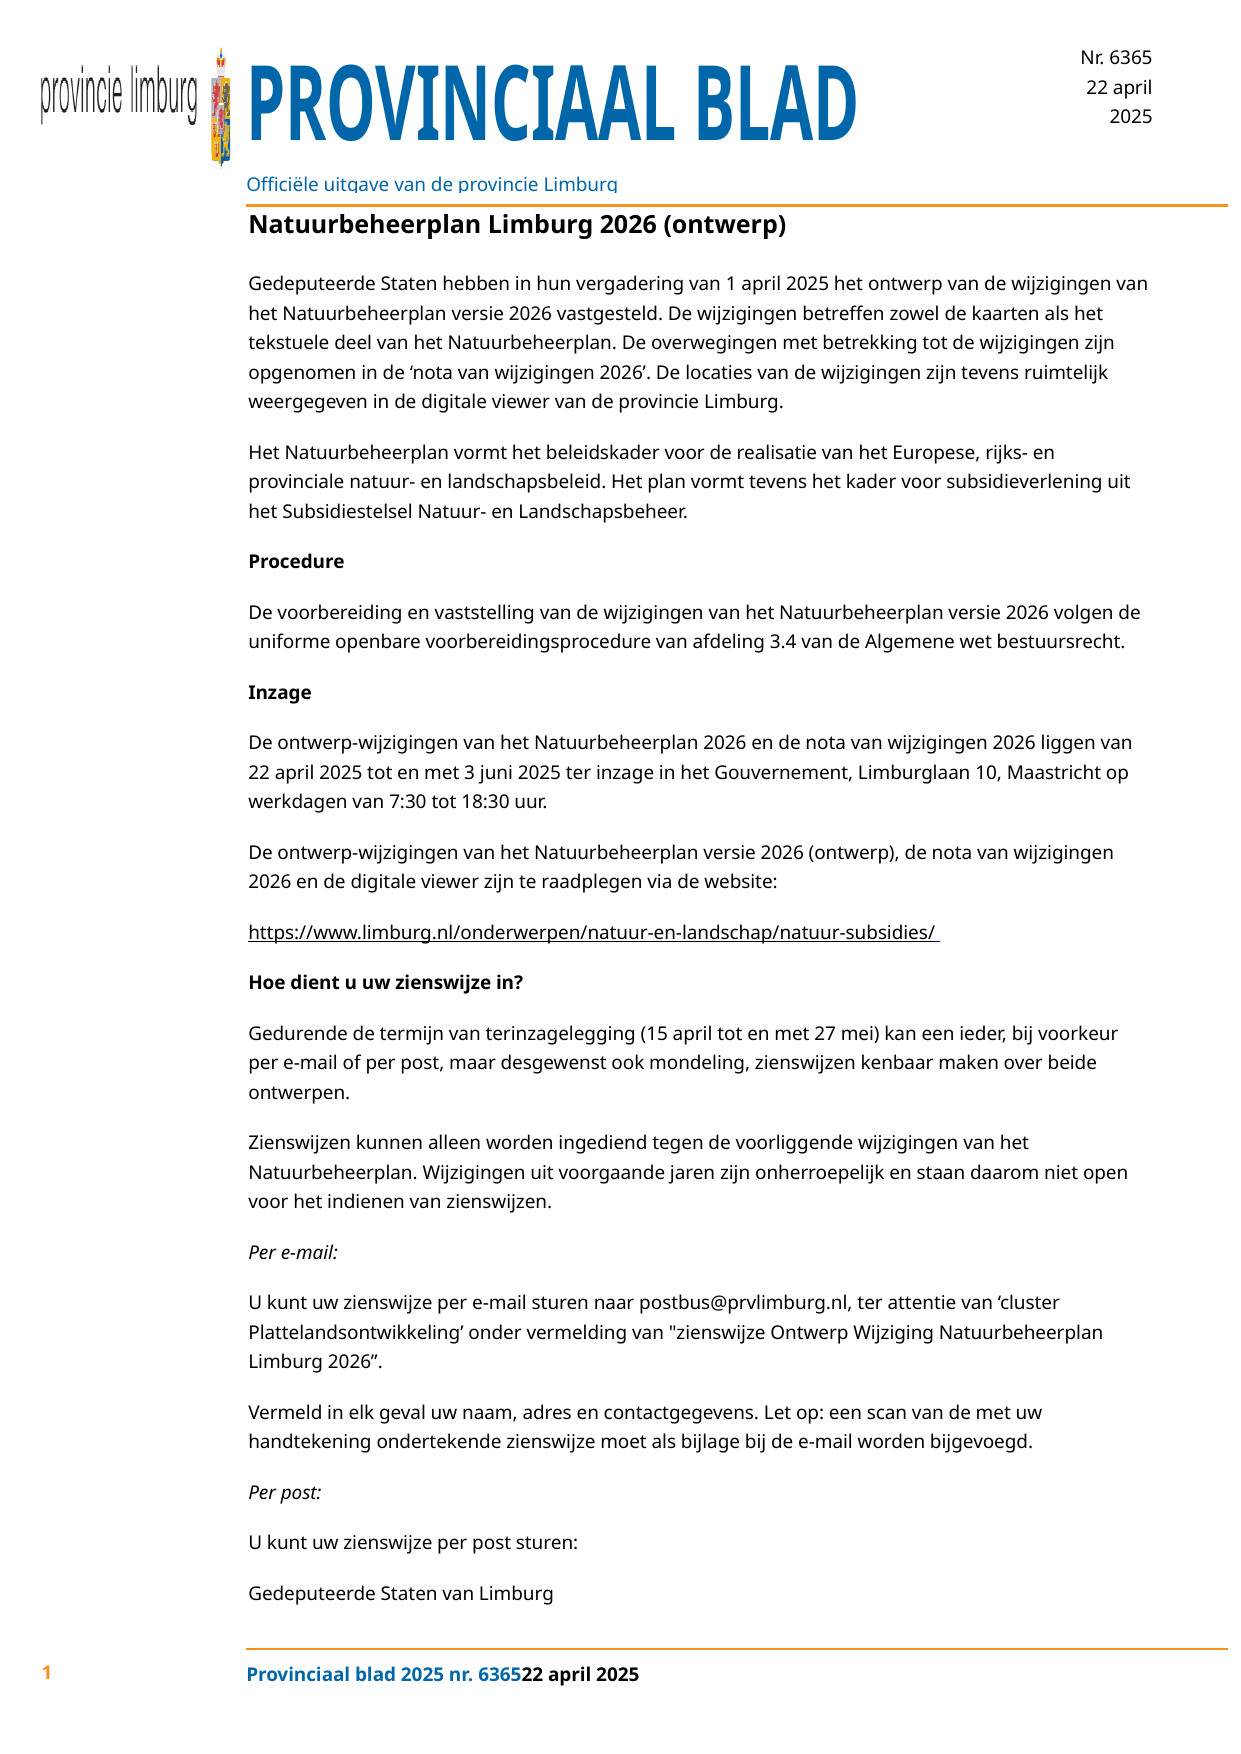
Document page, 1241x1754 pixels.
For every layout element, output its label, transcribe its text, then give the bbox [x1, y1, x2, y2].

text Het Natuurbeheerplan vormt het beleidskader voor de realisatie van het Europese, rijks- en provinciale natuur- en landschapsbeleid. Het plan vormt tevens het kader voor subsidieverlening uit het Subsidiestelsel Natuur- en Landschapsbeheer. [248, 439, 1152, 524]
text Vermeld in elk geval uw naam, adres en contactgegevens. Let op: een scan van de met uw handtekening ondertekende zienswijze moet als bijlage bij de e-mail worden bijgevoegd. [248, 1399, 1152, 1454]
text https://www.limburg.nl/onderwerpen/natuur-en-landschap/natuur-subsidies/ [248, 919, 1152, 945]
text De ontwerp-wijzigingen van het Natuurbeheerplan versie 2026 (ontwerp), de nota van wijzigingen 2026 en de digitale viewer zijn te raadplegen via de website: [248, 839, 1152, 894]
text Per post: [248, 1479, 1152, 1505]
text Hoe dient u uw zienswijze in? [248, 969, 1152, 995]
text U kunt uw zienswijze per e-mail sturen naar postbus@prvlimburg.nl, ter attentie van ‘cluster Plattelandsontwikkeling’ onder vermelding van "zienswijze Ontwerp Wijziging Natuurbeheerplan Limburg 2026”. [248, 1289, 1152, 1374]
text Per e-mail: [248, 1239, 1152, 1265]
text Natuurbeheerplan Limburg 2026 (ontwerp) [248, 207, 1152, 241]
text De ontwerp-wijzigingen van het Natuurbeheerplan 2026 en de nota van wijzigingen 2026 liggen van 22 april 2025 tot en met 3 juni 2025 ter inzage in het Gouvernement, Limburglaan 10, Maastricht op werkdagen van 7:30 tot 18:30 uur. [248, 729, 1152, 814]
text Procedure [248, 549, 1152, 574]
text De voorbereiding en vaststelling van de wijzigingen van het Natuurbeheerplan versie 2026 volgen de uniforme openbare voorbereidingsprocedure van afdeling 3.4 van de Algemene wet bestuursrecht. [248, 599, 1152, 654]
text Gedurende de termijn van terinzagelegging (15 april tot en met 27 mei) kan een ieder, bij voorkeur per e-mail of per post, maar desgewenst ook mondeling, zienswijzen kenbaar maken over beide ontwerpen. [248, 1020, 1152, 1105]
picture [41, 47, 231, 172]
text Gedeputeerde Staten van Limburg [248, 1580, 1152, 1606]
text Inzage [248, 679, 1152, 705]
text U kunt uw zienswijze per post sturen: [248, 1529, 1152, 1555]
text Gedeputeerde Staten hebben in hun vergadering van 1 april 2025 het ontwerp van de wijzigingen van het Natuurbeheerplan versie 2026 vastgesteld. De wijzigingen betreffen zowel de kaarten als het tekstuele deel van het Natuurbeheerplan. De overwegingen met betrekking tot de wijzigingen zijn opgenomen in de ‘nota van wijzigingen 2026’. De locaties van de wijzigingen zijn tevens ruimtelijk weergegeven in de digitale viewer van de provincie Limburg. [248, 270, 1152, 414]
text Zienswijzen kunnen alleen worden ingediend tegen de voorliggende wijzigingen van het Natuurbeheerplan. Wijzigingen uit voorgaande jaren zijn onherroepelijk en staan daarom niet open voor het indienen van zienswijzen. [248, 1129, 1152, 1214]
